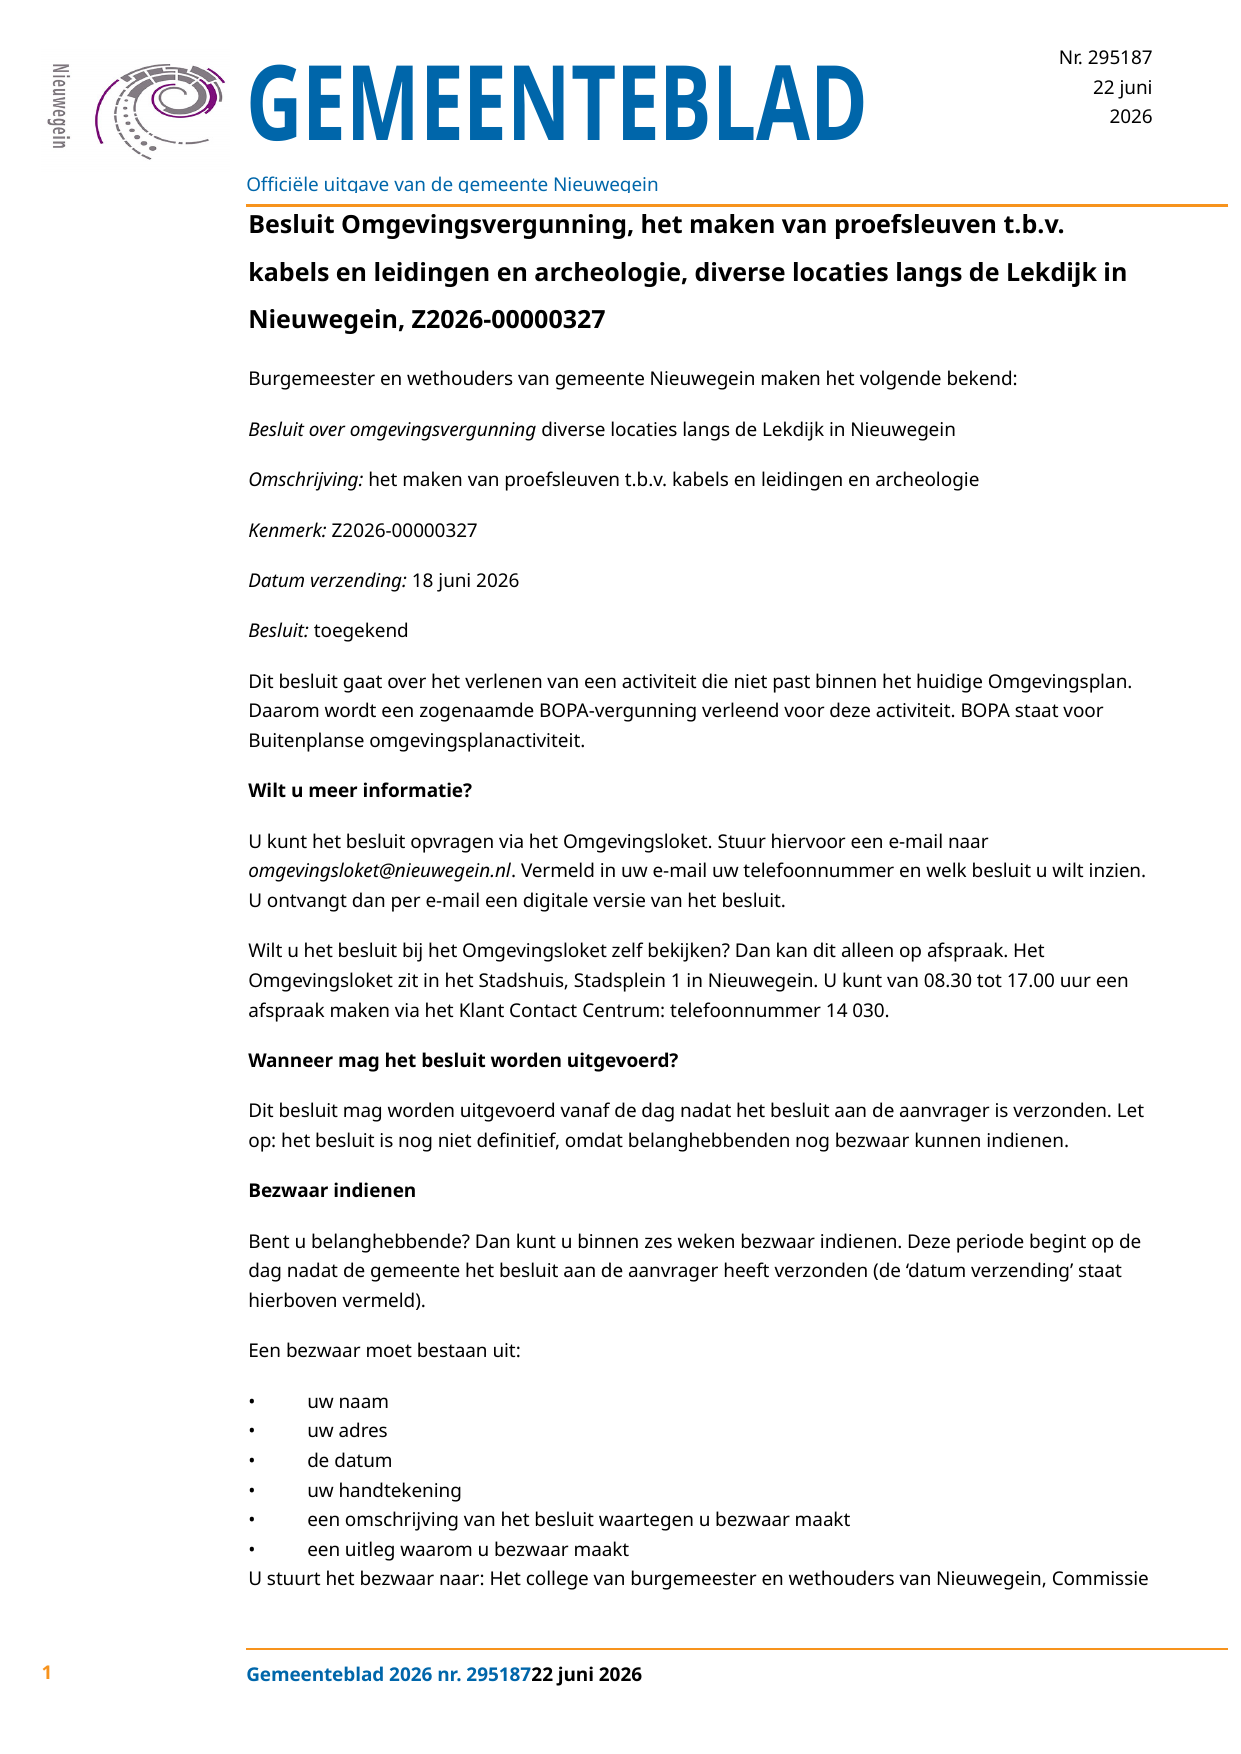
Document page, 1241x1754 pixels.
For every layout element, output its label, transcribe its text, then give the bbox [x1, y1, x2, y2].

text U kunt het besluit opvragen via het Omgevingsloket. Stuur hiervoor een e-mail naar omgevingsloket@nieuwegein.nl. Vermeld in uw e-mail uw telefoonnummer en welk besluit u wilt inzien. U ontvangt dan per e-mail een digitale versie van het besluit. [248, 828, 1152, 913]
list de datum [248, 1447, 1152, 1473]
text Dit besluit mag worden uitgevoerd vanaf de dag nadat het besluit aan de aanvrager is verzonden. Let op: het besluit is nog niet definitief, omdat belanghebbenden nog bezwaar kunnen indienen. [248, 1098, 1152, 1153]
list een uitleg waarom u bezwaar maakt [248, 1536, 1152, 1562]
text Bent u belanghebbende? Dan kunt u binnen zes weken bezwaar indienen. Deze periode begint op de dag nadat de gemeente het besluit aan de aanvrager heeft verzonden (de ‘datum verzending’ staat hierboven vermeld). [248, 1228, 1152, 1313]
list uw handtekening [248, 1477, 1152, 1502]
list uw naam [248, 1388, 1152, 1414]
text Een bezwaar moet bestaan uit: [248, 1338, 1152, 1363]
text U stuurt het bezwaar naar: Het college van burgemeester en wethouders van Nieuwegein, Commissie [248, 1566, 1152, 1591]
list een omschrijving van het besluit waartegen u bezwaar maakt [248, 1506, 1152, 1532]
picture [41, 47, 231, 172]
text Besluit Omgevingsvergunning, het maken van proefsleuven t.b.v. kabels en leidingen en archeologie, diverse locaties langs de Lekdijk in Nieuwegein, Z2026-00000327 [248, 207, 1152, 336]
text Omschrijving: het maken van proefsleuven t.b.v. kabels en leidingen en archeologie [248, 466, 1152, 492]
text Datum verzending: 18 juni 2026 [248, 567, 1152, 593]
text Kenmerk: Z2026-00000327 [248, 517, 1152, 542]
text Wilt u het besluit bij het Omgevingsloket zelf bekijken? Dan kan dit alleen op afspraak. Het Omgevingsloket zit in het Stadshuis, Stadsplein 1 in Nieuwegein. U kunt van 08.30 tot 17.00 uur een afspraak maken via het Klant Contact Centrum: telefoonnummer 14 030. [248, 938, 1152, 1022]
text Wilt u meer informatie? [248, 778, 1152, 803]
text Burgemeester en wethouders van gemeente Nieuwegein maken het volgende bekend: [248, 366, 1152, 391]
text Wanneer mag het besluit worden uitgevoerd? [248, 1047, 1152, 1073]
text Dit besluit gaat over het verlenen van een activiteit die niet past binnen het huidige Omgevingsplan. Daarom wordt een zogenaamde BOPA-vergunning verleend voor deze activiteit. BOPA staat voor Buitenplanse omgevingsplanactiviteit. [248, 668, 1152, 753]
list uw adres [248, 1418, 1152, 1443]
text Besluit over omgevingsvergunning diverse locaties langs de Lekdijk in Nieuwegein [248, 416, 1152, 442]
text Bezwaar indienen [248, 1178, 1152, 1203]
text Besluit: toegekend [248, 618, 1152, 643]
